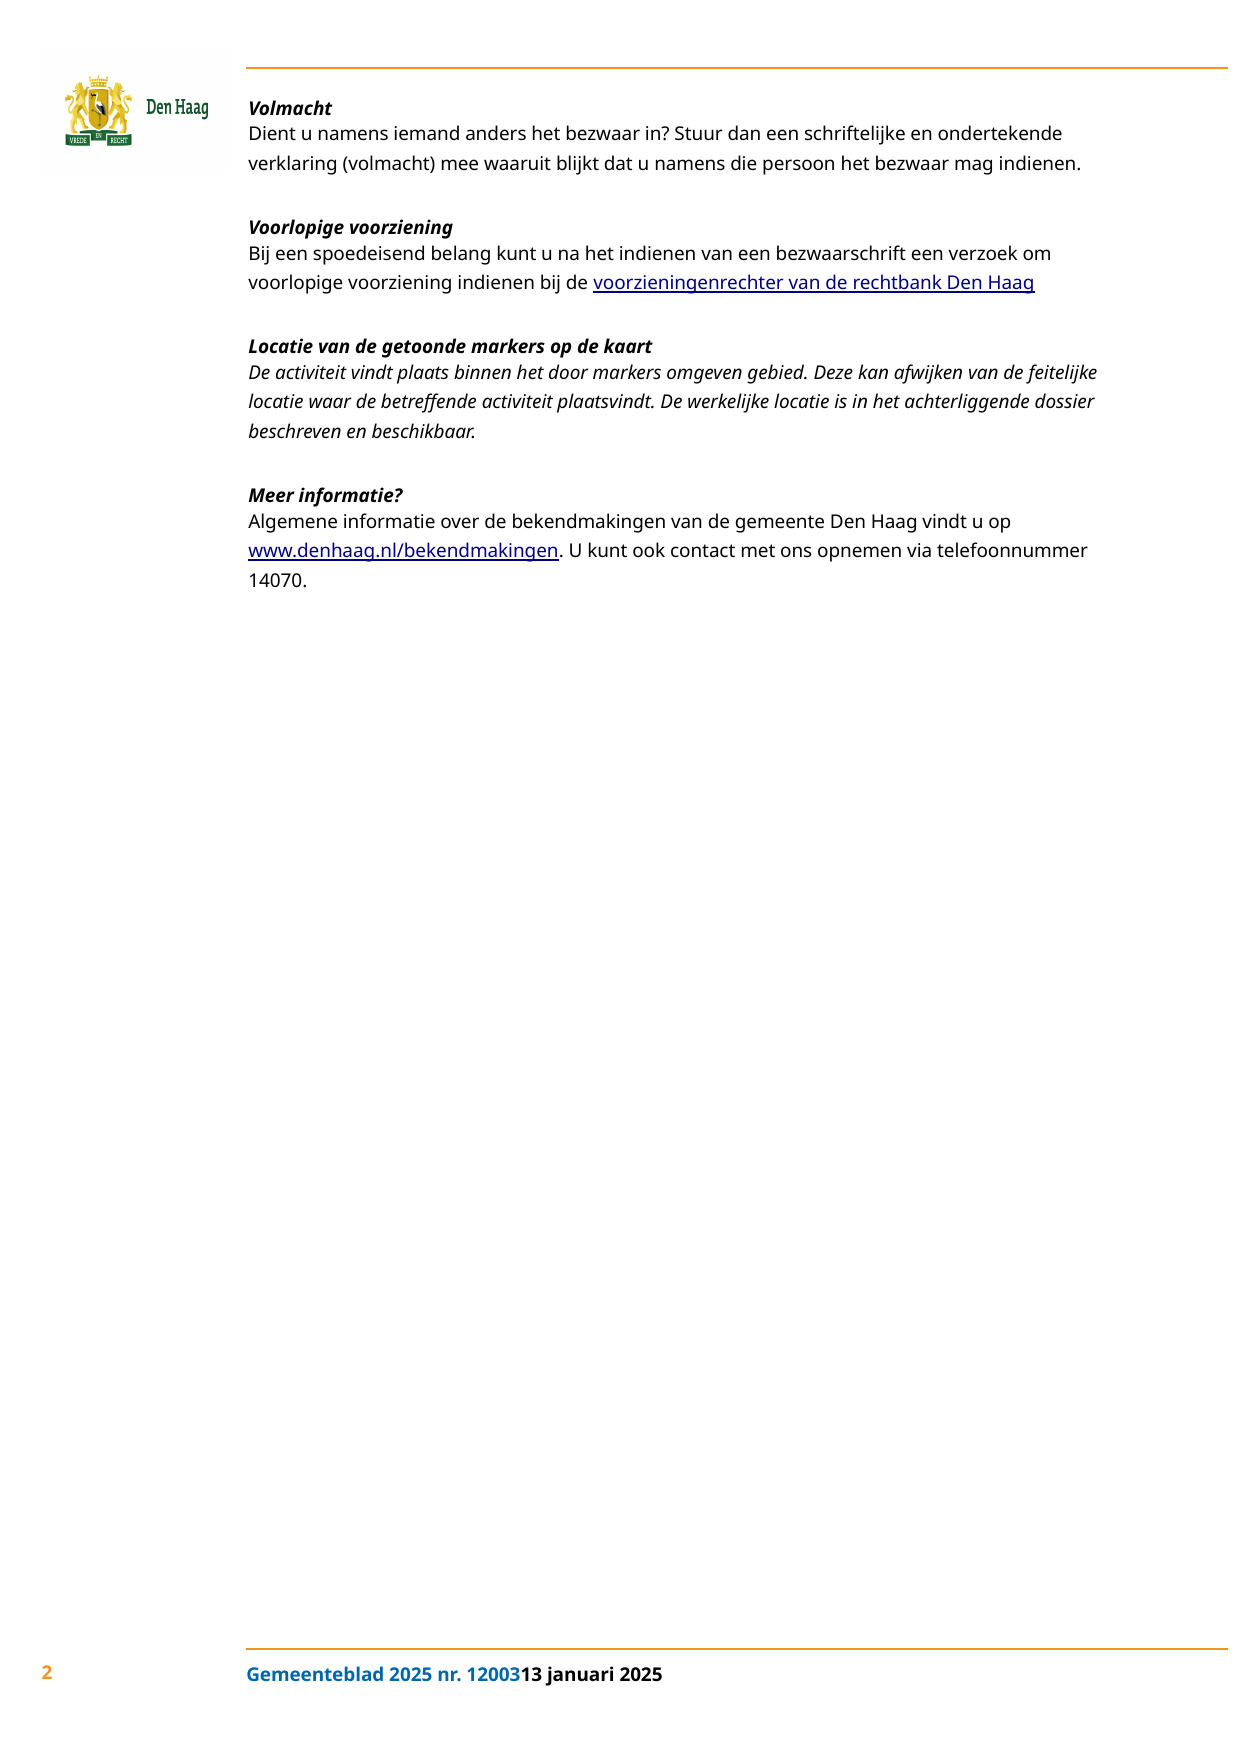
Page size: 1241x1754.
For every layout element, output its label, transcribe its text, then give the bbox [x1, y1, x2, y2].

text Locatie van de getoonde markers op de kaart [248, 333, 1152, 359]
text Bij een spoedeisend belang kunt u na het indienen van een bezwaarschrift een verzoek om voorlopige voorziening indienen bij de voorzieningenrechter van de rechtbank Den Haag [248, 240, 1152, 295]
text Algemene informatie over de bekendmakingen van de gemeente Den Haag vindt u op www.denhaag.nl/bekendmakingen. U kunt ook contact met ons opnemen via telefoonnummer 14070. [248, 508, 1152, 593]
text Voorlopige voorziening [248, 214, 1152, 240]
text Meer informatie? [248, 482, 1152, 508]
text Volmacht [248, 95, 1152, 121]
picture [41, 47, 231, 172]
text Dient u namens iemand anders het bezwaar in? Stuur dan een schriftelijke en ondertekende verklaring (volmacht) mee waaruit blijkt dat u namens die persoon het bezwaar mag indienen. [248, 121, 1152, 176]
text De activiteit vindt plaats binnen het door markers omgeven gebied. Deze kan afwijken van de feitelijke locatie waar de betreffende activiteit plaatsvindt. De werkelijke locatie is in het achterliggende dossier beschreven en beschikbaar. [248, 359, 1152, 444]
